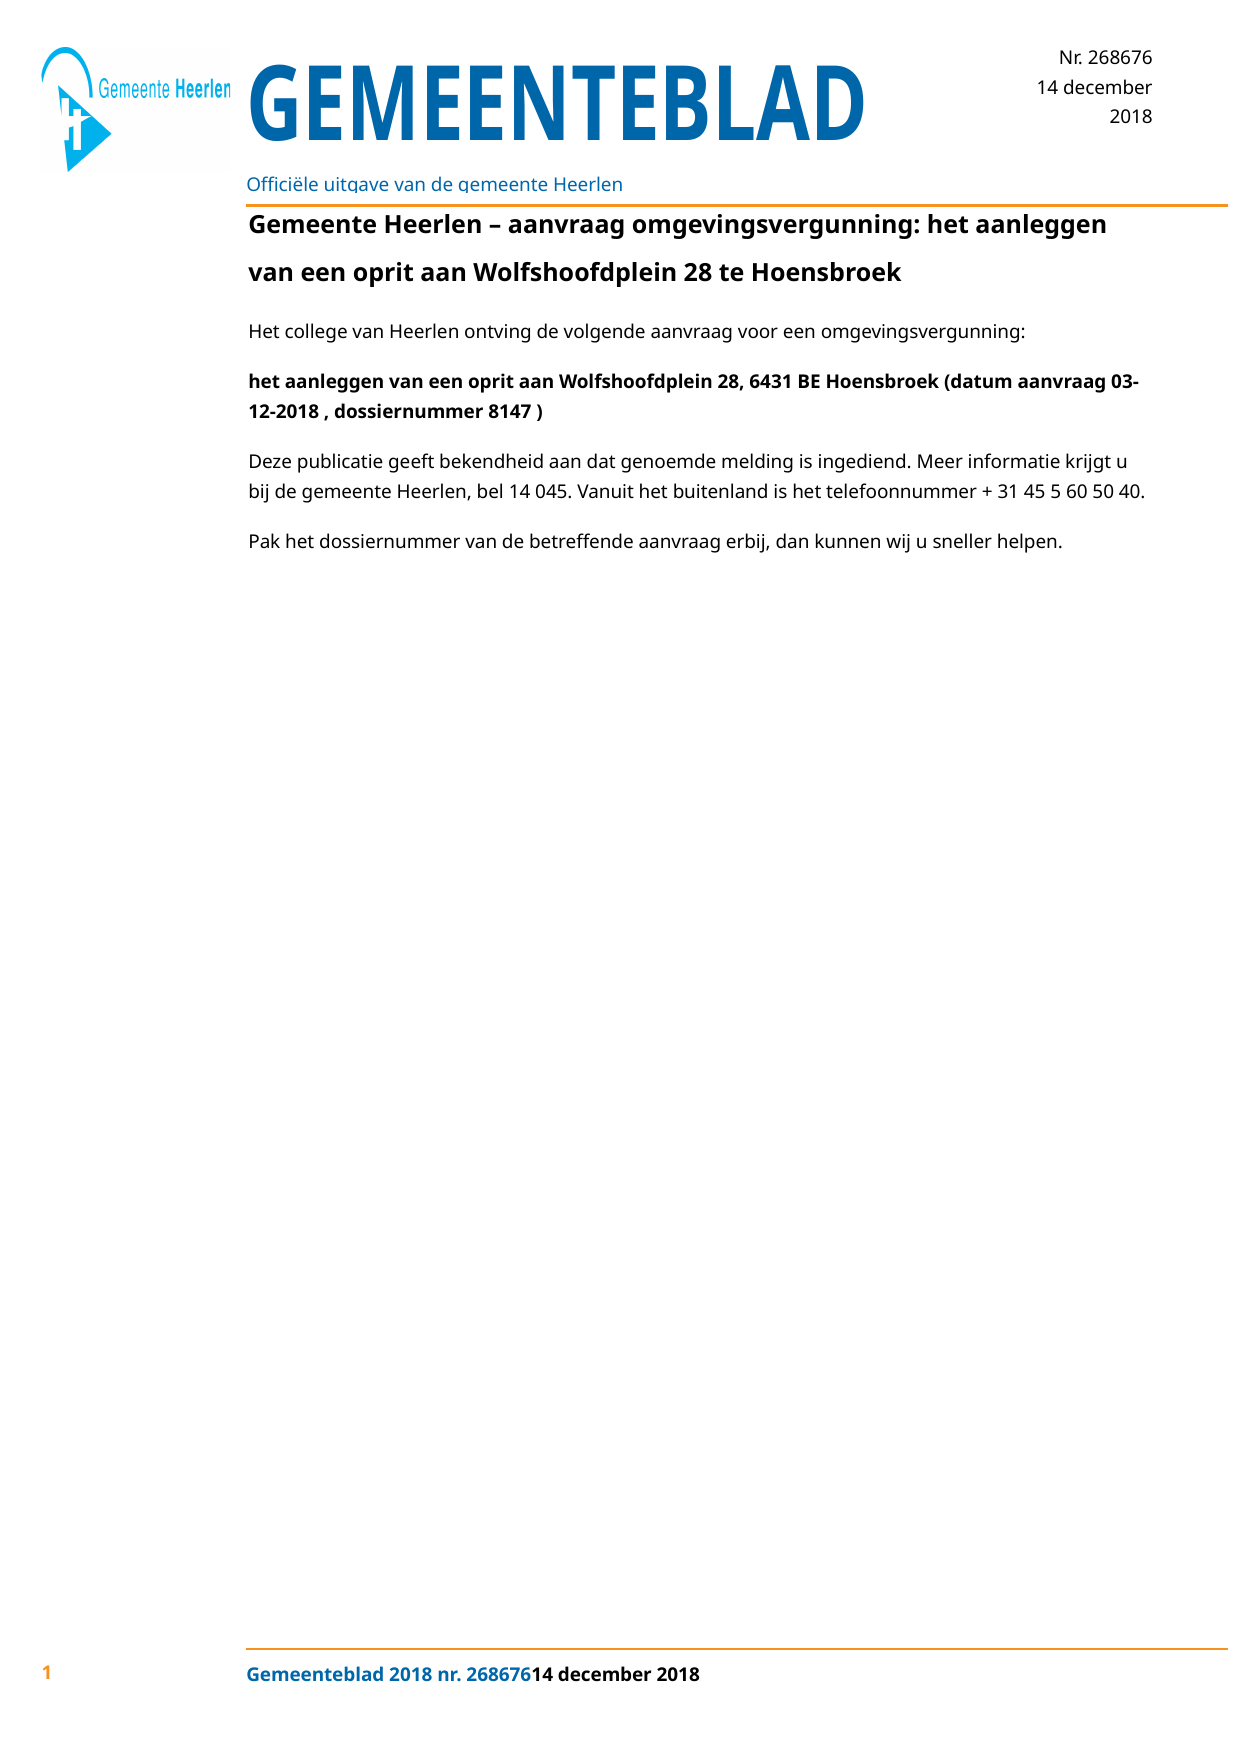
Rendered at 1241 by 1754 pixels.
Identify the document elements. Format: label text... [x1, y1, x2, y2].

picture [41, 47, 58, 70]
text Gemeente Heerlen – aanvraag omgevingsvergunning: het aanleggen van een oprit aan Wolfshoofdplein 28 te Hoensbroek [248, 207, 1152, 288]
text Pak het dossiernummer van de betreffende aanvraag erbij, dan kunnen wij u sneller helpen. [248, 528, 1152, 554]
text Deze publicatie geeft bekendheid aan dat genoemde melding is ingediend. Meer informatie krijgt u bij de gemeente Heerlen, bel 14 045. Vanuit het buitenland is het telefoonnummer + 31 45 5 60 50 40. [248, 448, 1152, 504]
text het aanleggen van een oprit aan Wolfshoofdplein 28, 6431 BE Hoensbroek (datum aanvraag 03-12-2018 , dossiernummer 8147 ) [248, 368, 1152, 424]
text Het college van Heerlen ontving de volgende aanvraag voor een omgevingsvergunning: [248, 318, 1152, 344]
picture [41, 47, 231, 172]
